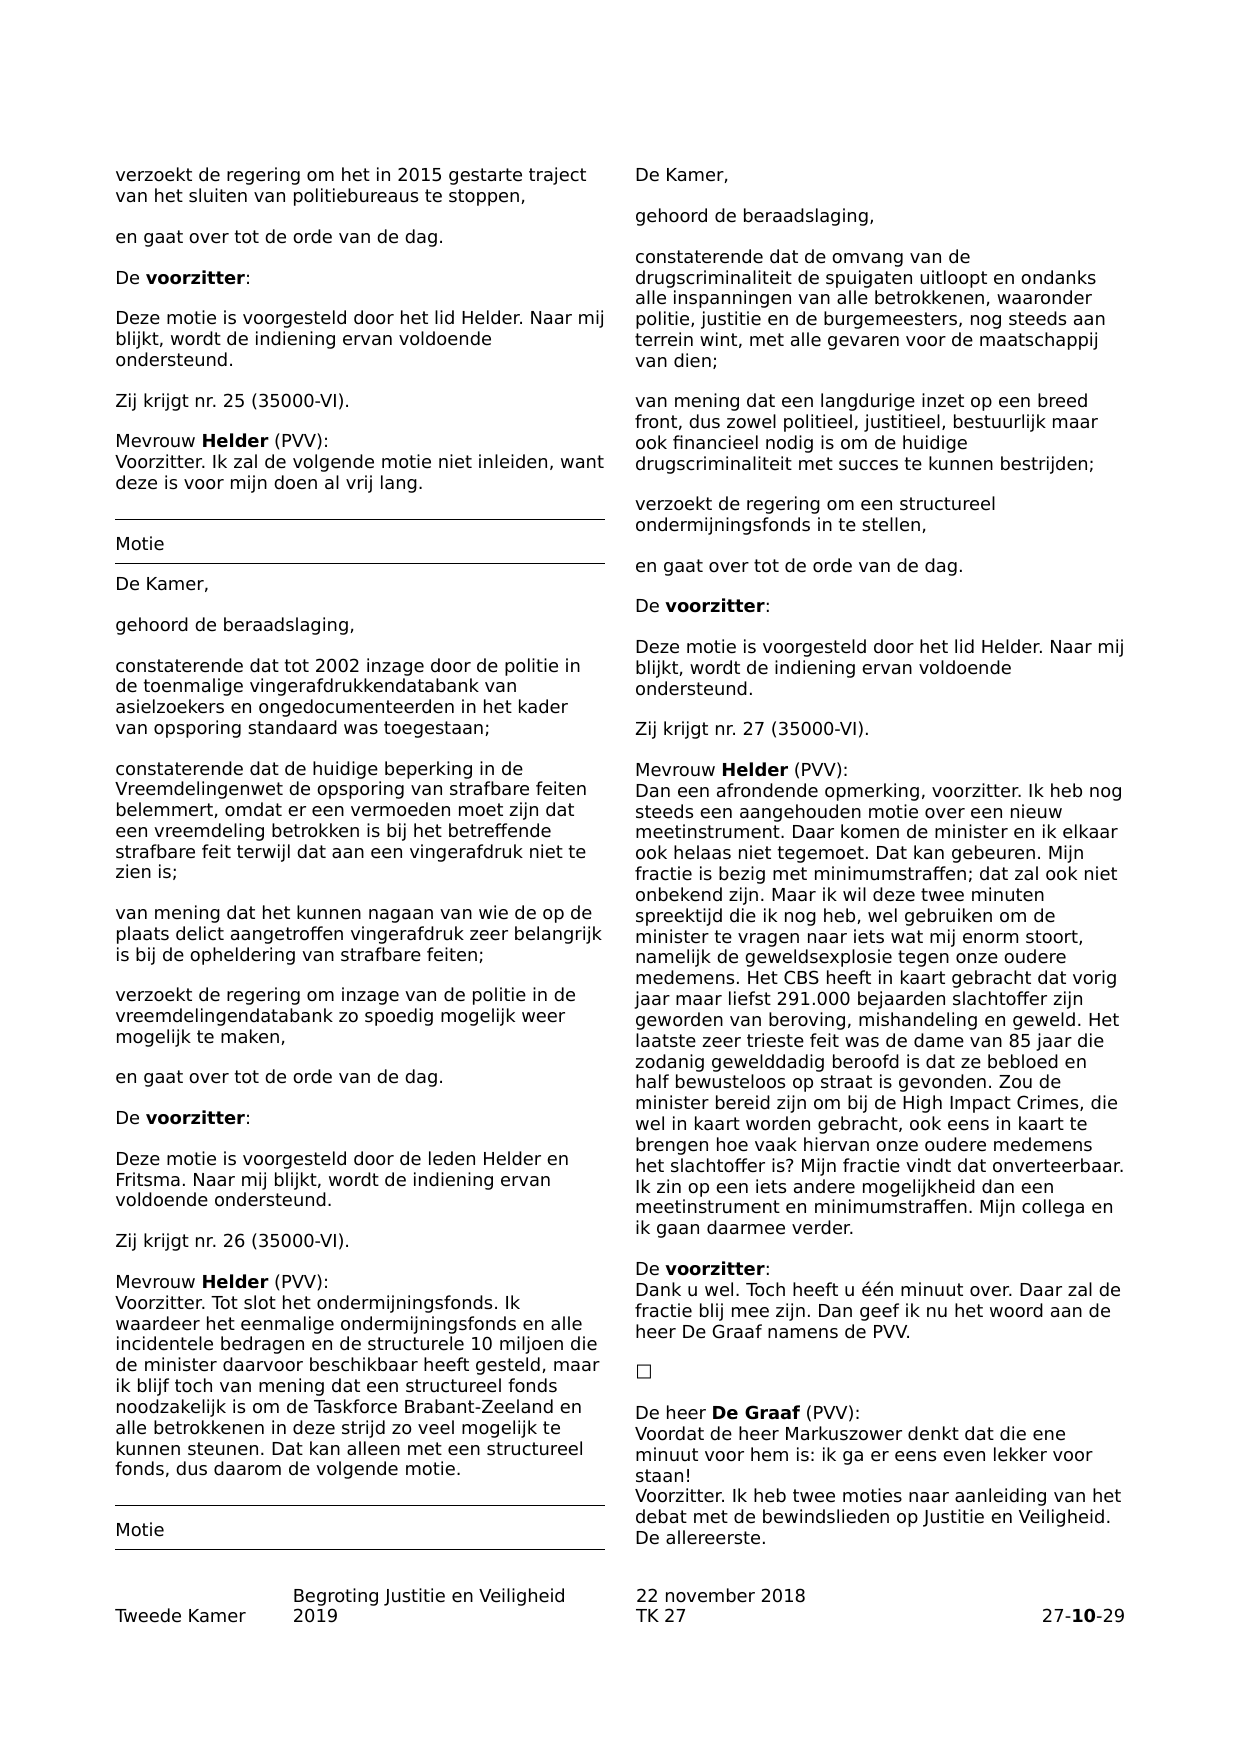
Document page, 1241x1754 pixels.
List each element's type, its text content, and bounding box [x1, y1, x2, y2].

text constaterende dat tot 2002 inzage door de politie in de toenmalige vingerafdrukkendatabank van asielzoekers en ongedocumenteerden in het kader van opsporing standaard was toegestaan; [115, 656, 605, 738]
text Deze motie is voorgesteld door het lid Helder. Naar mij blijkt, wordt de indiening ervan voldoende ondersteund. [635, 637, 1125, 699]
text Zij krijgt nr. 27 (35000-VI). [635, 719, 1125, 740]
text De heer De Graaf (PVV): [635, 1403, 1125, 1424]
text en gaat over tot de orde van de dag. [115, 1067, 605, 1088]
text De Kamer, [635, 165, 1125, 186]
text ⬜ [635, 1362, 1125, 1383]
text Mevrouw Helder (PVV): [115, 431, 605, 452]
text De voorzitter: [635, 1259, 1125, 1280]
text Mevrouw Helder (PVV): [635, 760, 1125, 781]
text Voordat de heer Markuszower denkt dat die ene minuut voor hem is: ik ga er eens even lekker voor staan! [635, 1424, 1125, 1486]
text verzoekt de regering om inzage van de politie in de vreemdelingendatabank zo spoedig mogelijk weer mogelijk te maken, [115, 985, 605, 1047]
text Deze motie is voorgesteld door het lid Helder. Naar mij blijkt, wordt de indiening ervan voldoende ondersteund. [115, 308, 605, 370]
text De voorzitter: [115, 267, 605, 288]
text Zij krijgt nr. 26 (35000-VI). [115, 1231, 605, 1252]
text verzoekt de regering om een structureel ondermijningsfonds in te stellen, [635, 494, 1125, 536]
text De Kamer, [115, 574, 605, 595]
text verzoekt de regering om het in 2015 gestarte traject van het sluiten van politiebureaus te stoppen, [115, 165, 605, 207]
text en gaat over tot de orde van de dag. [635, 556, 1125, 576]
text De voorzitter: [115, 1108, 605, 1129]
text Motie [115, 1520, 605, 1541]
text Zij krijgt nr. 25 (35000-VI). [115, 390, 605, 411]
text constaterende dat de omvang van de drugscriminaliteit de spuigaten uitloopt en ondanks alle inspanningen van alle betrokkenen, waaronder politie, justitie en de burgemeesters, nog steeds aan terrein wint, met alle gevaren voor de maatschappij van dien; [635, 247, 1125, 371]
text Mevrouw Helder (PVV): [115, 1272, 605, 1292]
text Voorzitter. Ik heb twee moties naar aanleiding van het debat met de bewindslieden op Justitie en Veiligheid. De allereerste. [635, 1486, 1125, 1549]
text gehoord de beraadslaging, [115, 615, 605, 636]
text gehoord de beraadslaging, [635, 206, 1125, 227]
text van mening dat een langdurige inzet op een breed front, dus zowel politieel, justitieel, bestuurlijk maar ook financieel nodig is om de huidige drugscriminaliteit met succes te kunnen bestrijden; [635, 391, 1125, 474]
text en gaat over tot de orde van de dag. [115, 227, 605, 247]
text Dank u wel. Toch heeft u één minuut over. Daar zal de fractie blij mee zijn. Dan geef ik nu het woord aan de heer De Graaf namens de PVV. [635, 1280, 1125, 1342]
text De voorzitter: [635, 596, 1125, 617]
text Motie [115, 533, 605, 554]
text Dan een afrondende opmerking, voorzitter. Ik heb nog steeds een aangehouden motie over een nieuw meetinstrument. Daar komen de minister en ik elkaar ook helaas niet tegemoet. Dat kan gebeuren. Mijn fractie is bezig met minimumstraffen; dat zal ook niet onbekend zijn. Maar ik wil deze twee minuten spreektijd die ik nog heb, wel gebruiken om de minister te vragen naar iets wat mij enorm stoort, namelijk de geweldsexplosie tegen onze oudere medemens. Het CBS heeft in kaart gebracht dat vorig jaar maar liefst 291.000 bejaarden slachtoffer zijn geworden van beroving, mishandeling en geweld. Het laatste zeer trieste feit was de dame van 85 jaar die zodanig gewelddadig beroofd is dat ze bebloed en half bewusteloos op straat is gevonden. Zou de minister bereid zijn om bij de High Impact Crimes, die wel in kaart worden gebracht, ook eens in kaart te brengen hoe vaak hiervan onze oudere medemens het slachtoffer is? Mijn fractie vindt dat onverteerbaar. Ik zin op een iets andere mogelijkheid dan een meetinstrument en minimumstraffen. Mijn collega en ik gaan daarmee verder. [635, 781, 1125, 1239]
text Voorzitter. Ik zal de volgende motie niet inleiden, want deze is voor mijn doen al vrij lang. [115, 452, 605, 493]
text constaterende dat de huidige beperking in de Vreemdelingenwet de opsporing van strafbare feiten belemmert, omdat er een vermoeden moet zijn dat een vreemdeling betrokken is bij het betreffende strafbare feit terwijl dat aan een vingerafdruk niet te zien is; [115, 758, 605, 883]
text Deze motie is voorgesteld door de leden Helder en Fritsma. Naar mij blijkt, wordt de indiening ervan voldoende ondersteund. [115, 1149, 605, 1211]
text Voorzitter. Tot slot het ondermijningsfonds. Ik waardeer het eenmalige ondermijningsfonds en alle incidentele bedragen en de structurele 10 miljoen die de minister daarvoor beschikbaar heeft gesteld, maar ik blijf toch van mening dat een structureel fonds noodzakelijk is om de Taskforce Brabant-Zeeland en alle betrokkenen in deze strijd zo veel mogelijk te kunnen steunen. Dat kan alleen met een structureel fonds, dus daarom de volgende motie. [115, 1292, 605, 1480]
text van mening dat het kunnen nagaan van wie de op de plaats delict aangetroffen vingerafdruk zeer belangrijk is bij de opheldering van strafbare feiten; [115, 903, 605, 965]
